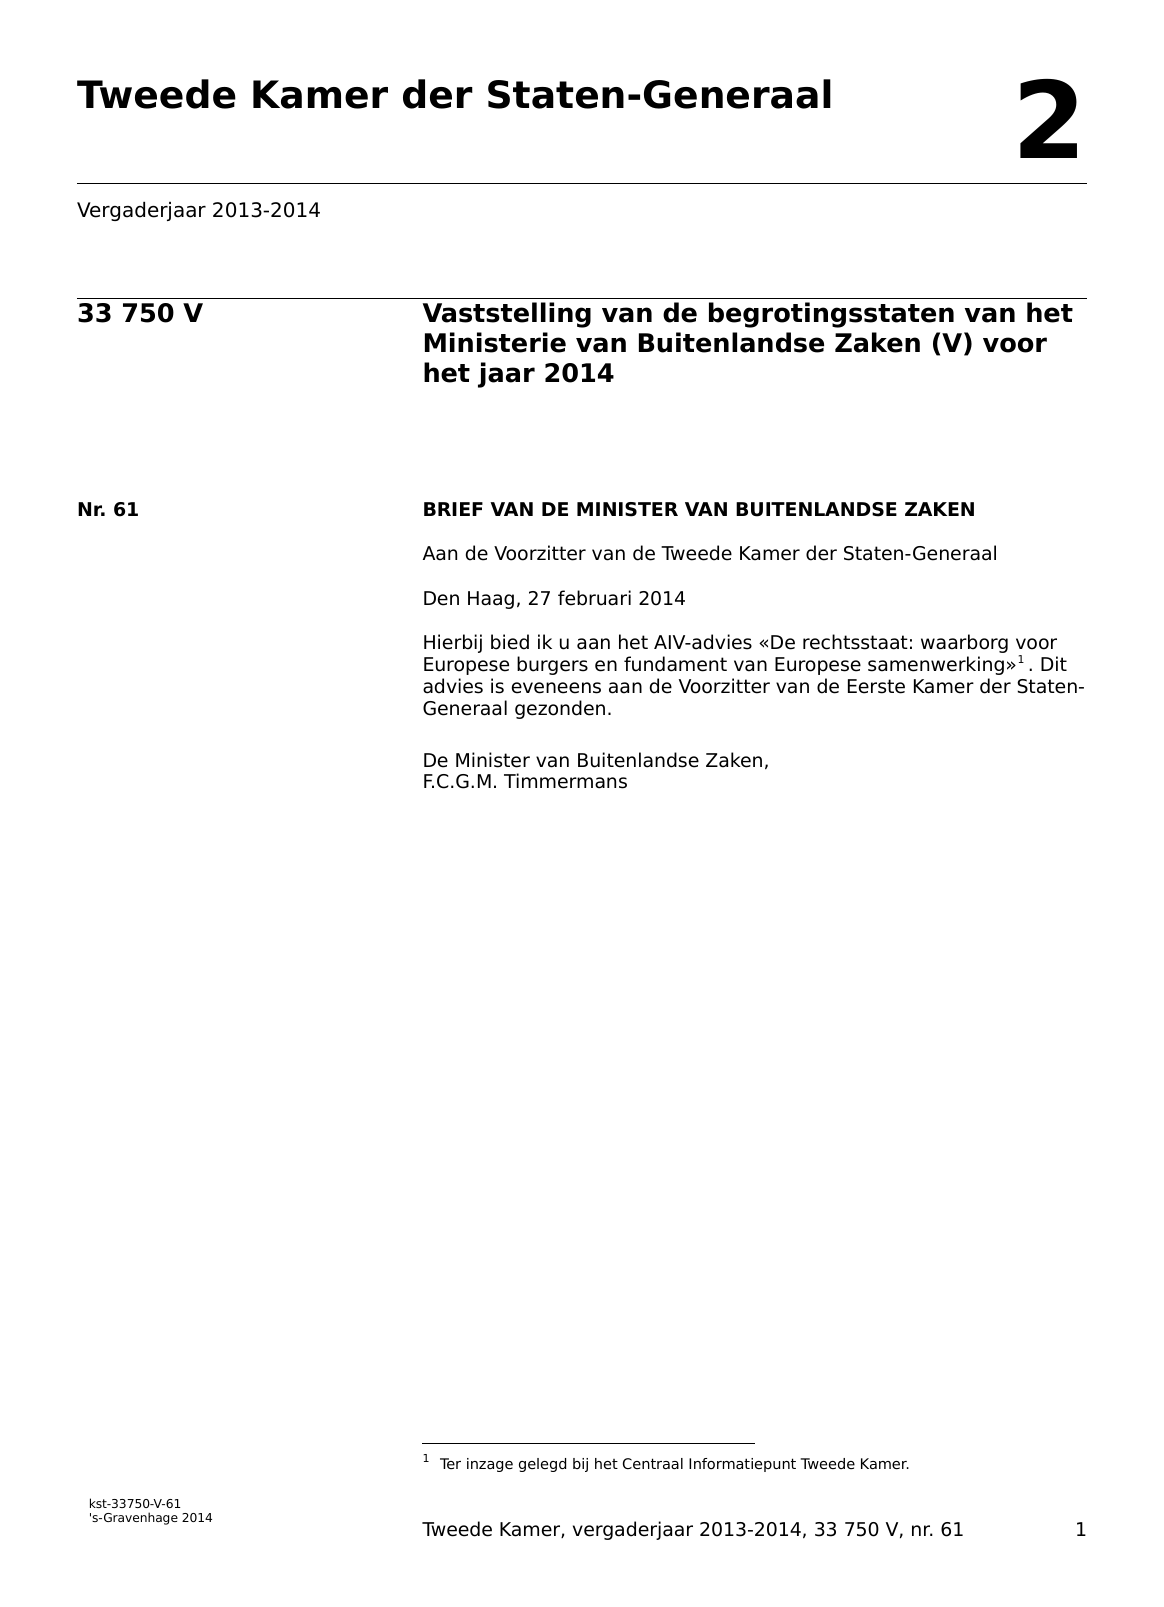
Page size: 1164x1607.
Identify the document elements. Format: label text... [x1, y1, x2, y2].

text 's-Gravenhage 2014 [88, 1511, 323, 1525]
table_header 2 [886, 59, 1087, 183]
subtitle 33 750 V Vaststelling van de begrotingsstaten van het Ministerie van Buitenlandse Zaken (V) voor het jaar 2014 [77, 299, 1087, 388]
subtitle Nr. 61 BRIEF VAN DE MINISTER VAN BUITENLANDSE ZAKEN [77, 499, 1087, 521]
text De Minister van Buitenlandse Zaken, F.C.G.M. Timmermans [422, 749, 1087, 793]
text Hierbij bied ik u aan het AIV-advies «De rechtsstaat: waarborg voor Europese burgers en fundament van Europese samenwerking». Dit advies is eveneens aan de Voorzitter van de Eerste Kamer der Staten-Generaal gezonden. [422, 632, 1087, 719]
text kst-33750-V-61 [88, 1497, 323, 1511]
text Aan de Voorzitter van de Tweede Kamer der Staten-Generaal [422, 543, 1087, 565]
table_header Tweede Kamer der Staten-Generaal [77, 59, 886, 183]
text Den Haag, 27 februari 2014 [422, 587, 1087, 609]
table_cell Vergaderjaar 2013-2014 [77, 184, 1087, 298]
text Ter inzage gelegd bij het Centraal Informatiepunt Tweede Kamer. [422, 1452, 1087, 1474]
